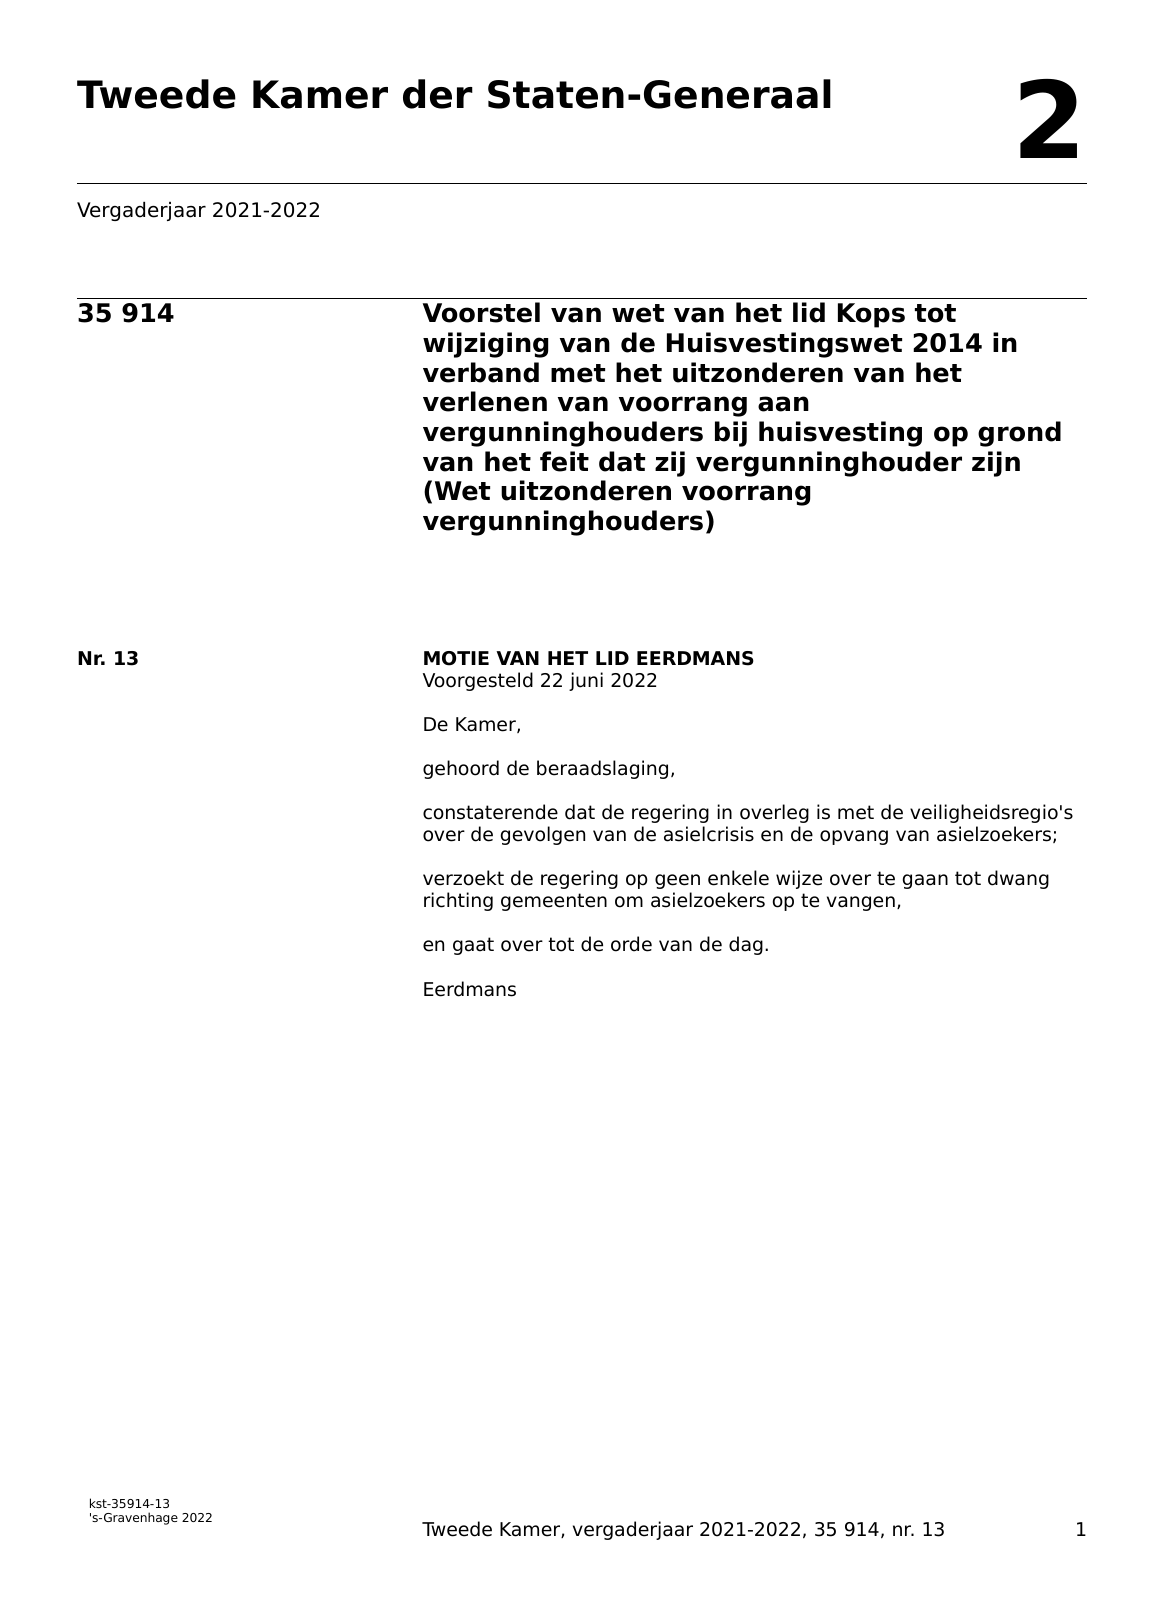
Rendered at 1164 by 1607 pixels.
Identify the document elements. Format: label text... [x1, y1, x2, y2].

text 's-Gravenhage 2022 [88, 1511, 323, 1525]
subtitle Nr. 13 MOTIE VAN HET LID EERDMANS [77, 647, 1087, 669]
table_header 2 [886, 59, 1087, 183]
text kst-35914-13 [88, 1497, 323, 1511]
table_cell Vergaderjaar 2021-2022 [77, 184, 1087, 298]
text constaterende dat de regering in overleg is met de veiligheidsregio's over de gevolgen van de asielcrisis en de opvang van asielzoekers; [422, 802, 1087, 846]
text gehoord de beraadslaging, [422, 758, 1087, 780]
subtitle 35 914 Voorstel van wet van het lid Kops tot wijziging van de Huisvestingswet 2014 in verband met het uitzonderen van het verlenen van voorrang aan vergunninghouders bij huisvesting op grond van het feit dat zij vergunninghouder zijn (Wet uitzonderen voorrang vergunninghouders) [77, 299, 1087, 536]
text Voorgesteld 22 juni 2022 [422, 669, 1087, 691]
text verzoekt de regering op geen enkele wijze over te gaan tot dwang richting gemeenten om asielzoekers op te vangen, [422, 868, 1087, 912]
text Eerdmans [422, 978, 1087, 1000]
text De Kamer, [422, 714, 1087, 736]
table_header Tweede Kamer der Staten-Generaal [77, 59, 886, 183]
text en gaat over tot de orde van de dag. [422, 934, 1087, 956]
